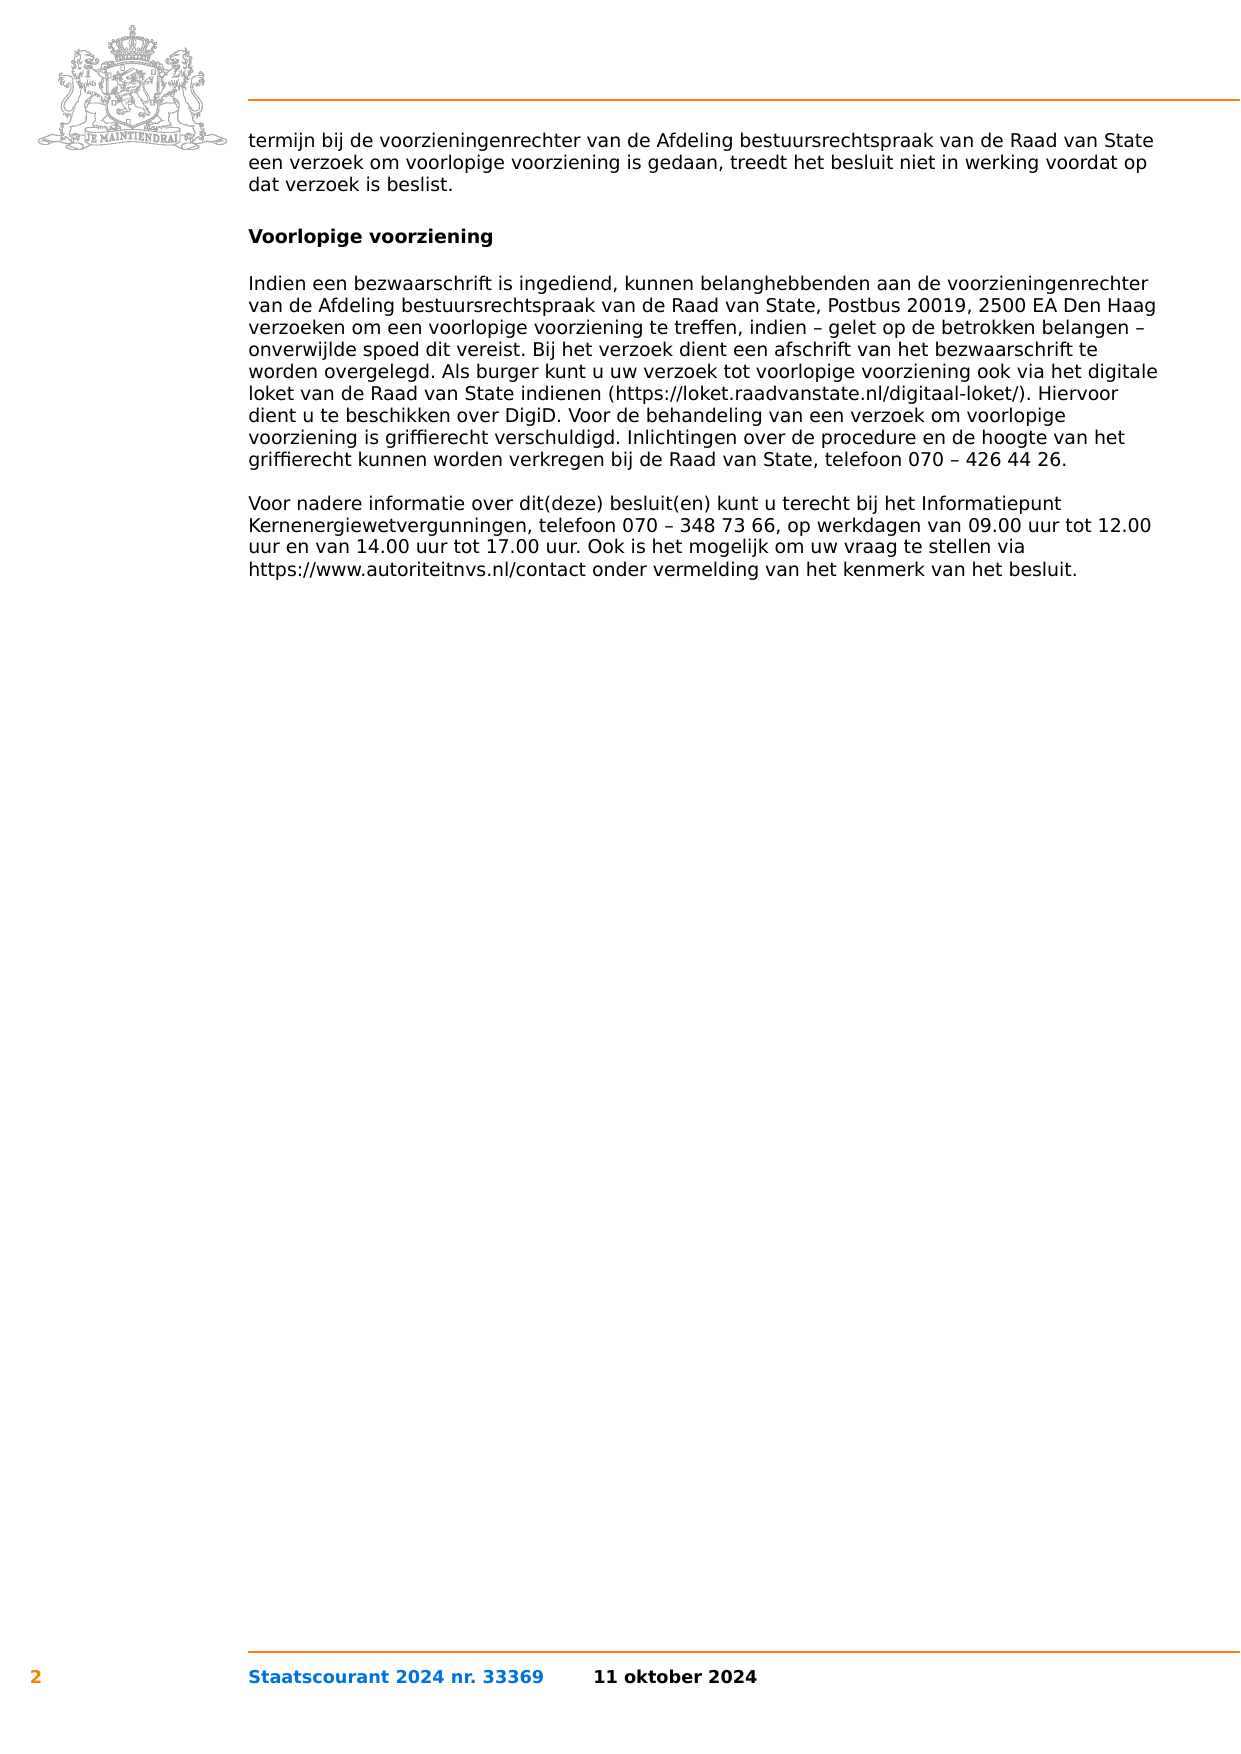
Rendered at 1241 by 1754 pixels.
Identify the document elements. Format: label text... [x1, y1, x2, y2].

subtitle Voorlopige voorziening [248, 226, 1163, 248]
picture [38, 25, 227, 150]
text Voor nadere informatie over dit(deze) besluit(en) kunt u terecht bij het Informatiepunt Kernenergiewetvergunningen, telefoon 070 – 348 73 66, op werkdagen van 09.00 uur tot 12.00 uur en van 14.00 uur tot 17.00 uur. Ook is het mogelijk om uw vraag te stellen via https://www.autoriteitnvs.nl/contact onder vermelding van het kenmerk van het besluit. [248, 492, 1163, 580]
text termijn bij de voorzieningenrechter van de Afdeling bestuursrechtspraak van de Raad van State een verzoek om voorlopige voorziening is gedaan, treedt het besluit niet in werking voordat op dat verzoek is beslist. [248, 130, 1163, 196]
text Indien een bezwaarschrift is ingediend, kunnen belanghebbenden aan de voorzieningenrechter van de Afdeling bestuursrechtspraak van de Raad van State, Postbus 20019, 2500 EA Den Haag verzoeken om een voorlopige voorziening te treffen, indien – gelet op de betrokken belangen – onverwijlde spoed dit vereist. Bij het verzoek dient een afschrift van het bezwaarschrift te worden overgelegd. Als burger kunt u uw verzoek tot voorlopige voorziening ook via het digitale loket van de Raad van State indienen (https://loket.raadvanstate.nl/digitaal-loket/). Hiervoor dient u te beschikken over DigiD. Voor de behandeling van een verzoek om voorlopige voorziening is griffierecht verschuldigd. Inlichtingen over de procedure en de hoogte van het griffierecht kunnen worden verkregen bij de Raad van State, telefoon 070 – 426 44 26. [248, 273, 1163, 471]
